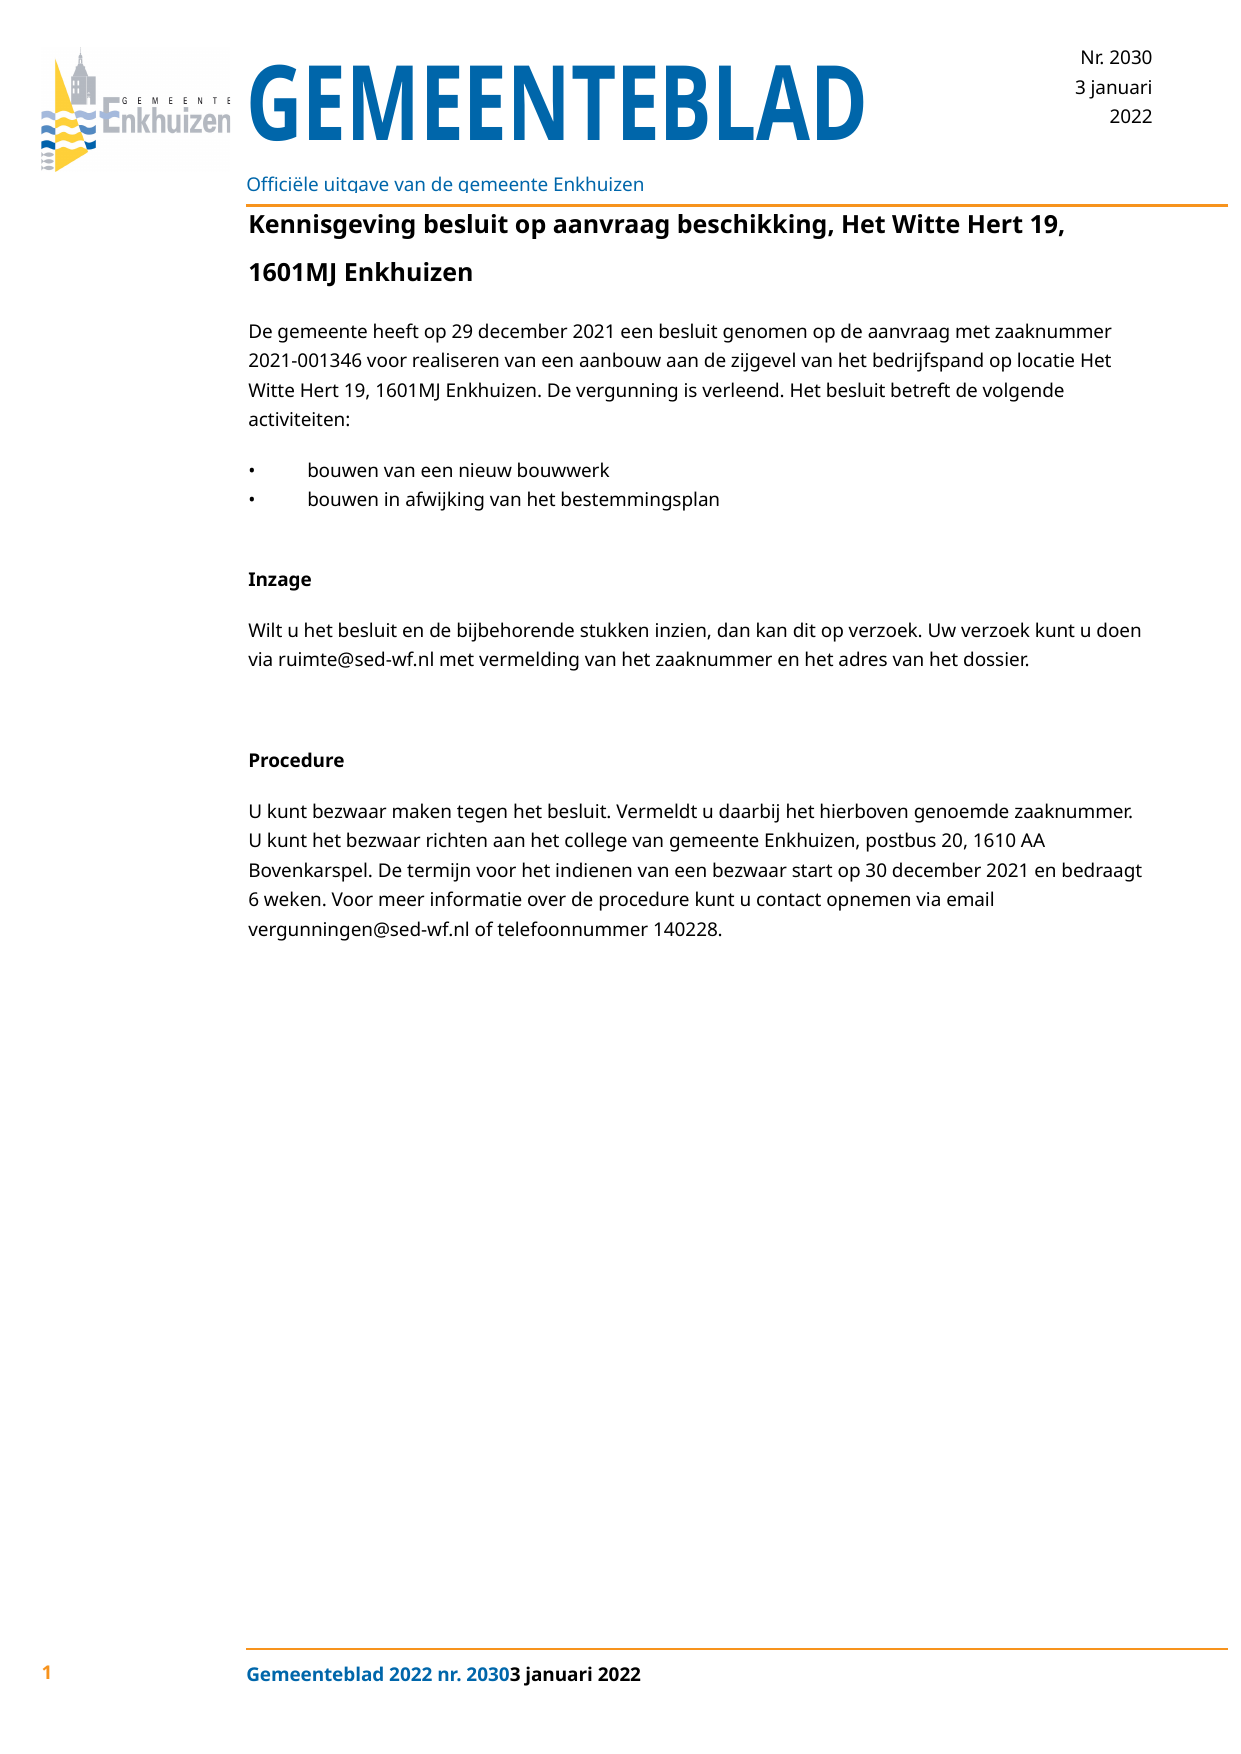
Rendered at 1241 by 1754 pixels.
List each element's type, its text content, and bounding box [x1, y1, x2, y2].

list bouwen van een nieuw bouwwerk [248, 457, 1152, 483]
text U kunt bezwaar maken tegen het besluit. Vermeldt u daarbij het hierboven genoemde zaaknummer. U kunt het bezwaar richten aan het college van gemeente Enkhuizen, postbus 20, 1610 AA Bovenkarspel. De termijn voor het indienen van een bezwaar start op 30 december 2021 en bedraagt 6 weken. Voor meer informatie over de procedure kunt u contact opnemen via email vergunningen@sed-wf.nl of telefoonnummer 140228. [248, 798, 1152, 942]
text Kennisgeving besluit op aanvraag beschikking, Het Witte Hert 19, 1601MJ Enkhuizen [248, 207, 1152, 288]
text Wilt u het besluit en de bijbehorende stukken inzien, dan kan dit op verzoek. Uw verzoek kunt u doen via ruimte@sed-wf.nl met vermelding van het zaaknummer en het adres van het dossier. [248, 617, 1152, 672]
text Inzage [248, 567, 1152, 592]
list bouwen in afwijking van het bestemmingsplan [248, 487, 1152, 512]
text Procedure [248, 747, 1152, 773]
text De gemeente heeft op 29 december 2021 een besluit genomen op de aanvraag met zaaknummer 2021-001346 voor realiseren van een aanbouw aan de zijgevel van het bedrijfspand op locatie Het Witte Hert 19, 1601MJ Enkhuizen. De vergunning is verleend. Het besluit betreft de volgende activiteiten: [248, 318, 1152, 432]
picture [41, 47, 231, 172]
